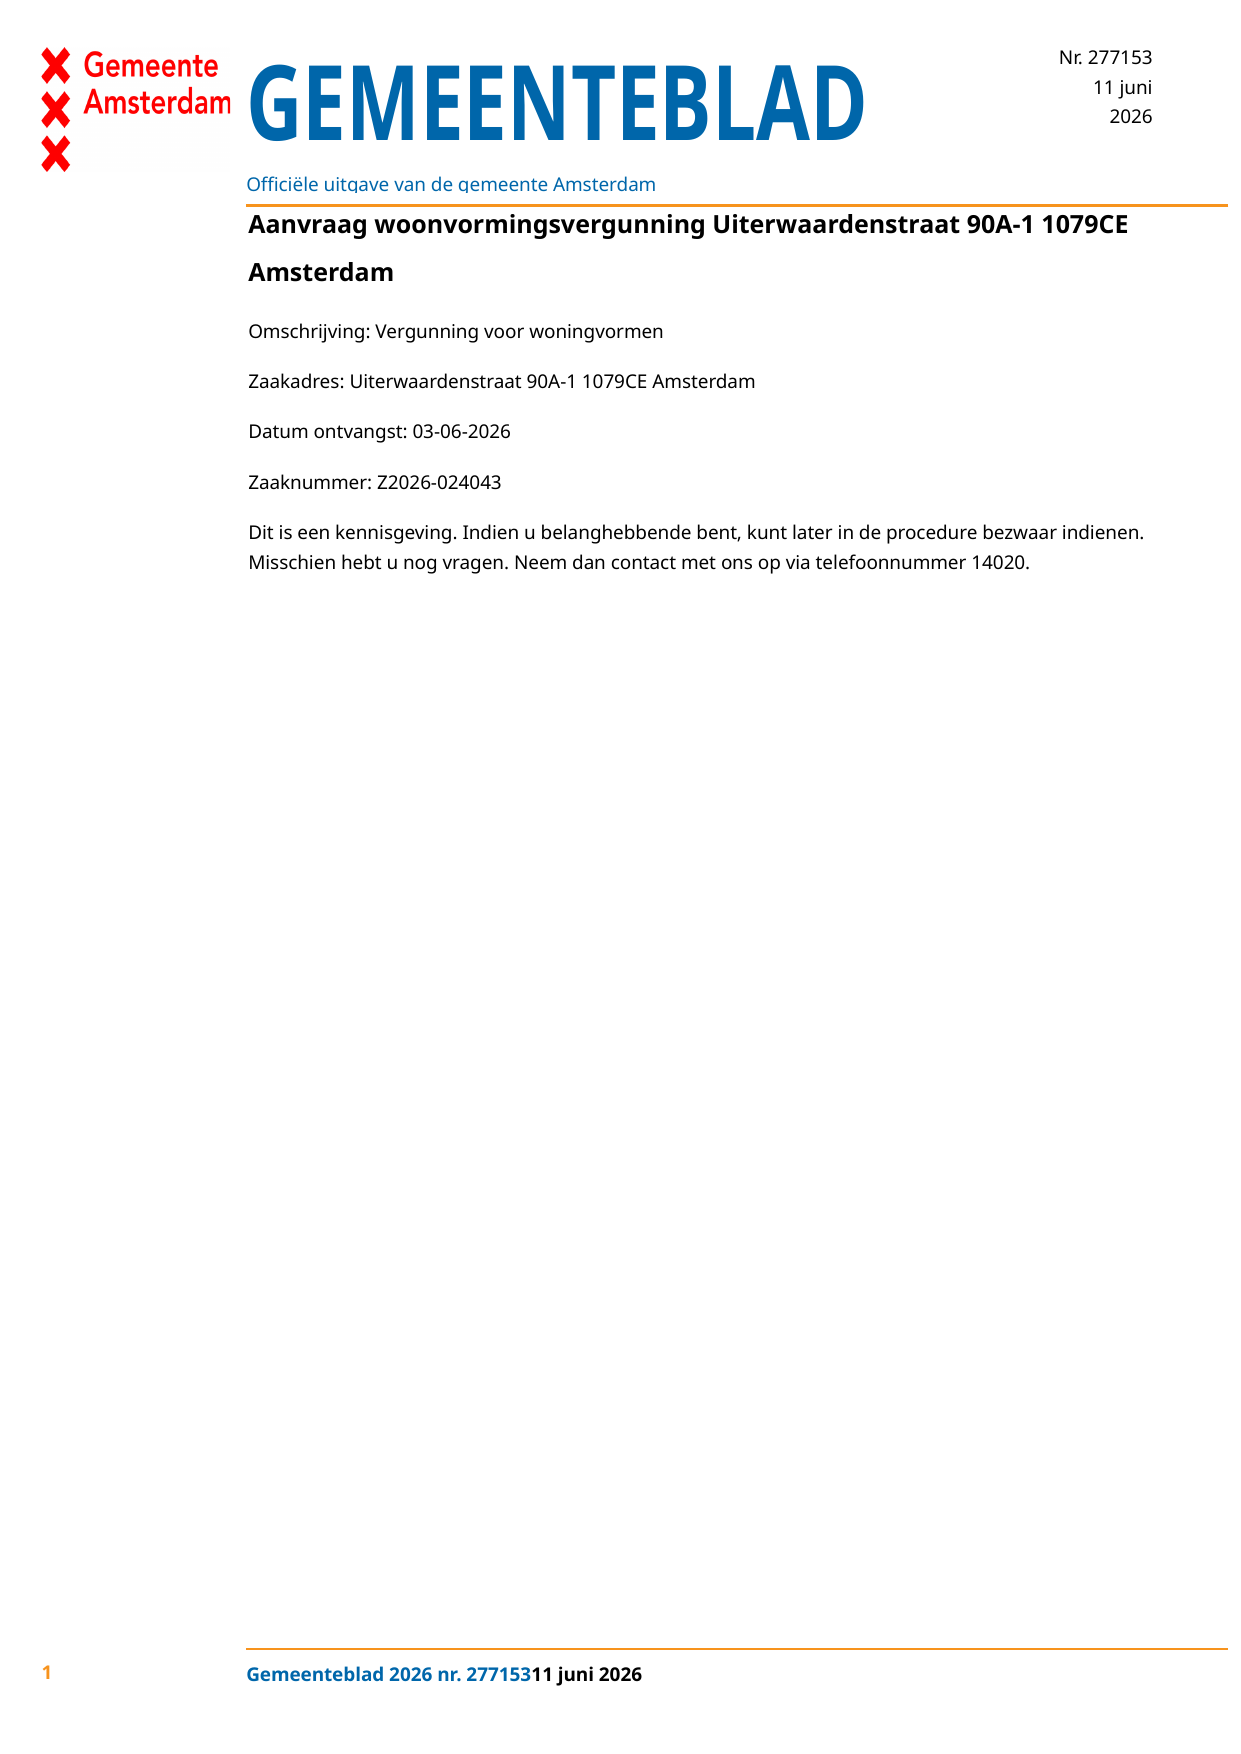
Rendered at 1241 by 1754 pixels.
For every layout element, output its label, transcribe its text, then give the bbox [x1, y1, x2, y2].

picture [41, 47, 231, 172]
text Datum ontvangst: 03-06-2026 [248, 419, 1152, 444]
text Dit is een kennisgeving. Indien u belanghebbende bent, kunt later in de procedure bezwaar indienen. Misschien hebt u nog vragen. Neem dan contact met ons op via telefoonnummer 14020. [248, 519, 1152, 575]
text Zaakadres: Uiterwaardenstraat 90A-1 1079CE Amsterdam [248, 368, 1152, 394]
text Zaaknummer: Z2026-024043 [248, 469, 1152, 495]
text Omschrijving: Vergunning voor woningvormen [248, 318, 1152, 344]
text Aanvraag woonvormingsvergunning Uiterwaardenstraat 90A-1 1079CE Amsterdam [248, 207, 1152, 288]
